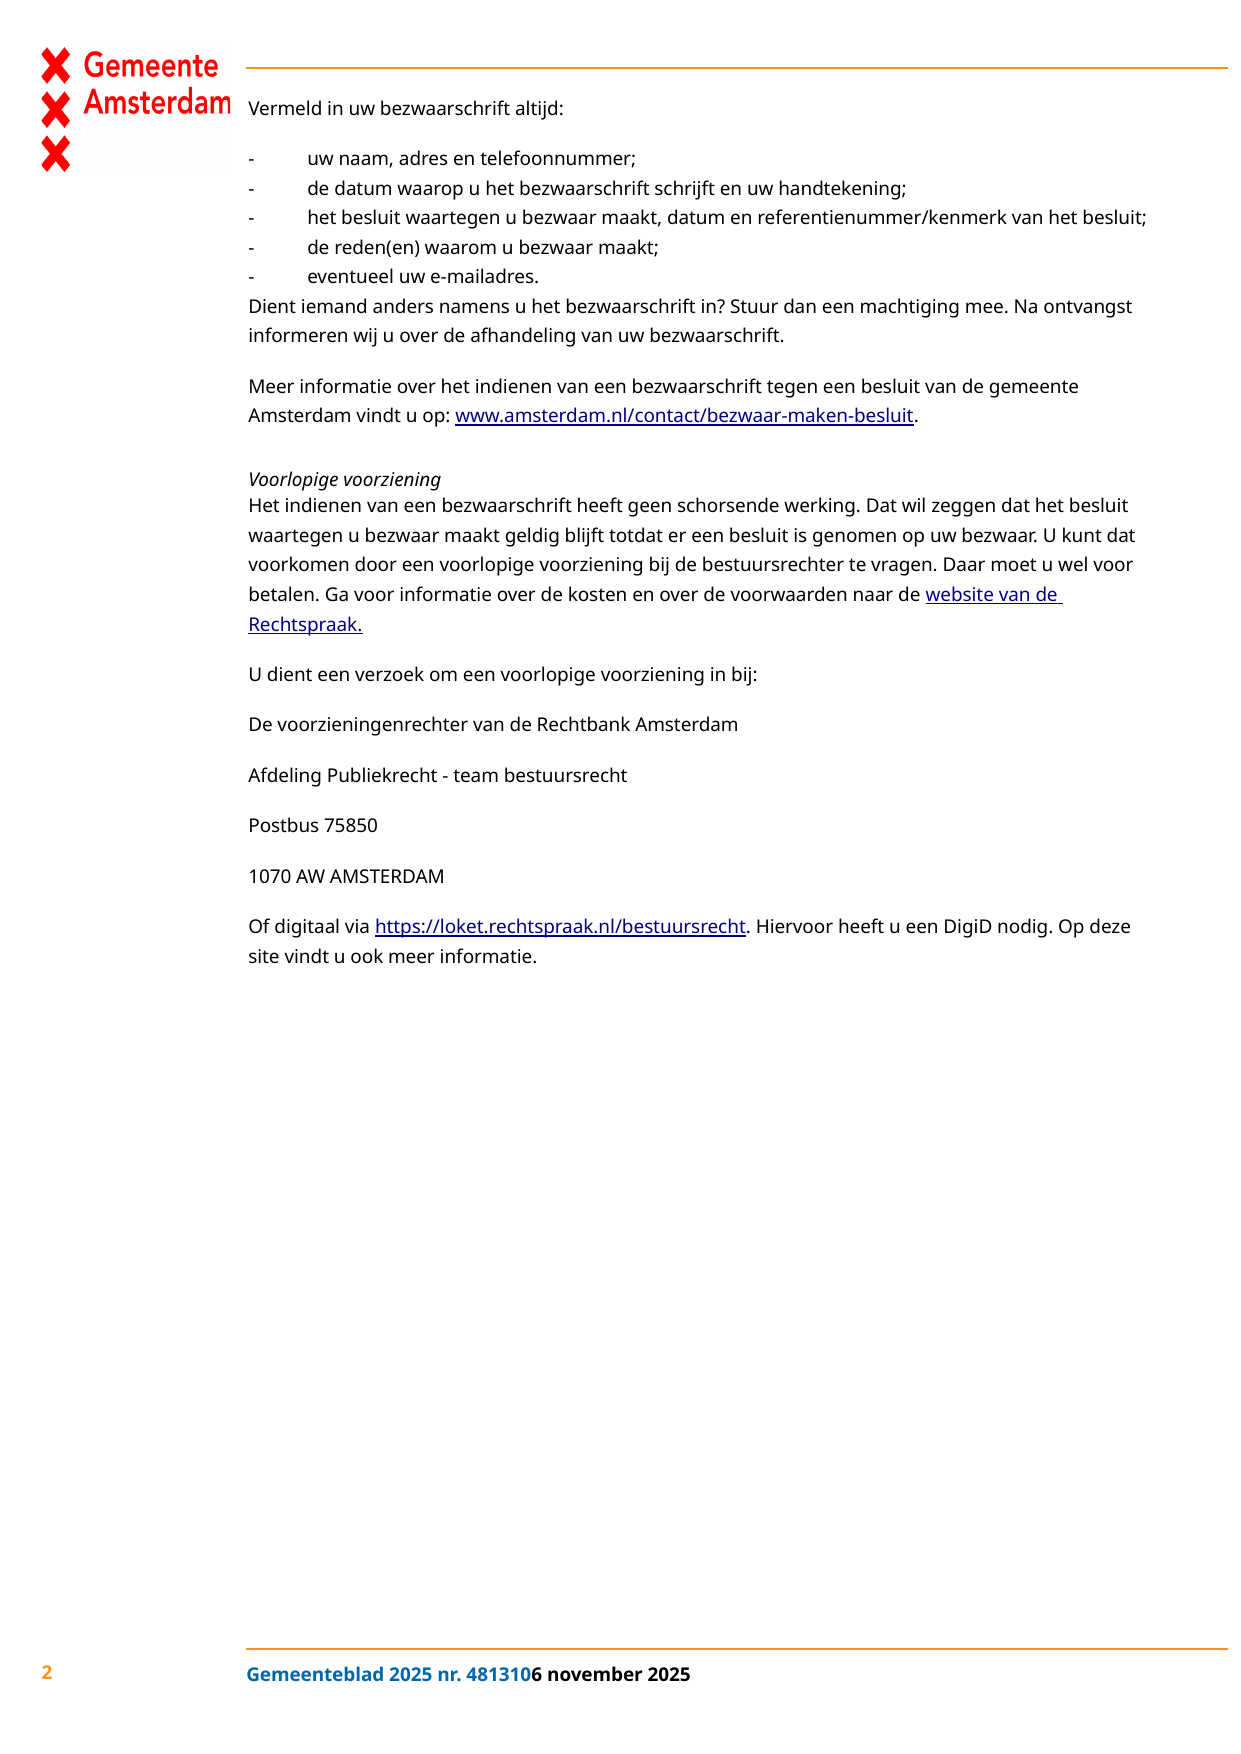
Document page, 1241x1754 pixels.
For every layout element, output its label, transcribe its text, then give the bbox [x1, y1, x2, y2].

text Of digitaal via https://loket.rechtspraak.nl/bestuursrecht. Hiervoor heeft u een DigiD nodig. Op deze site vindt u ook meer informatie. [248, 913, 1152, 968]
list de datum waarop u het bezwaarschrift schrijft en uw handtekening; [248, 175, 1152, 201]
picture [41, 47, 231, 172]
list de reden(en) waarom u bezwaar maakt; [248, 234, 1152, 260]
text Dient iemand anders namens u het bezwaarschrift in? Stuur dan een machtiging mee. Na ontvangst informeren wij u over de afhandeling van uw bezwaarschrift. [248, 293, 1152, 348]
list eventueel uw e-mailadres. [248, 263, 1152, 289]
text Postbus 75850 [248, 812, 1152, 838]
text U dient een verzoek om een voorlopige voorziening in bij: [248, 661, 1152, 687]
text De voorzieningenrechter van de Rechtbank Amsterdam [248, 712, 1152, 737]
text Voorlopige voorziening [248, 467, 1152, 492]
text Afdeling Publiekrecht - team bestuursrecht [248, 762, 1152, 788]
list uw naam, adres en telefoonnummer; [248, 145, 1152, 171]
list het besluit waartegen u bezwaar maakt, datum en referentienummer/kenmerk van het besluit; [248, 204, 1152, 230]
text 1070 AW AMSTERDAM [248, 863, 1152, 888]
text Meer informatie over het indienen van een bezwaarschrift tegen een besluit van de gemeente Amsterdam vindt u op: www.amsterdam.nl/contact/bezwaar-maken-besluit. [248, 373, 1152, 428]
text Vermeld in uw bezwaarschrift altijd: [248, 95, 1152, 121]
text Het indienen van een bezwaarschrift heeft geen schorsende werking. Dat wil zeggen dat het besluit waartegen u bezwaar maakt geldig blijft totdat er een besluit is genomen op uw bezwaar. U kunt dat voorkomen door een voorlopige voorziening bij de bestuursrechter te vragen. Daar moet u wel voor betalen. Ga voor informatie over de kosten en over de voorwaarden naar de website van de Rechtspraak. [248, 492, 1152, 636]
